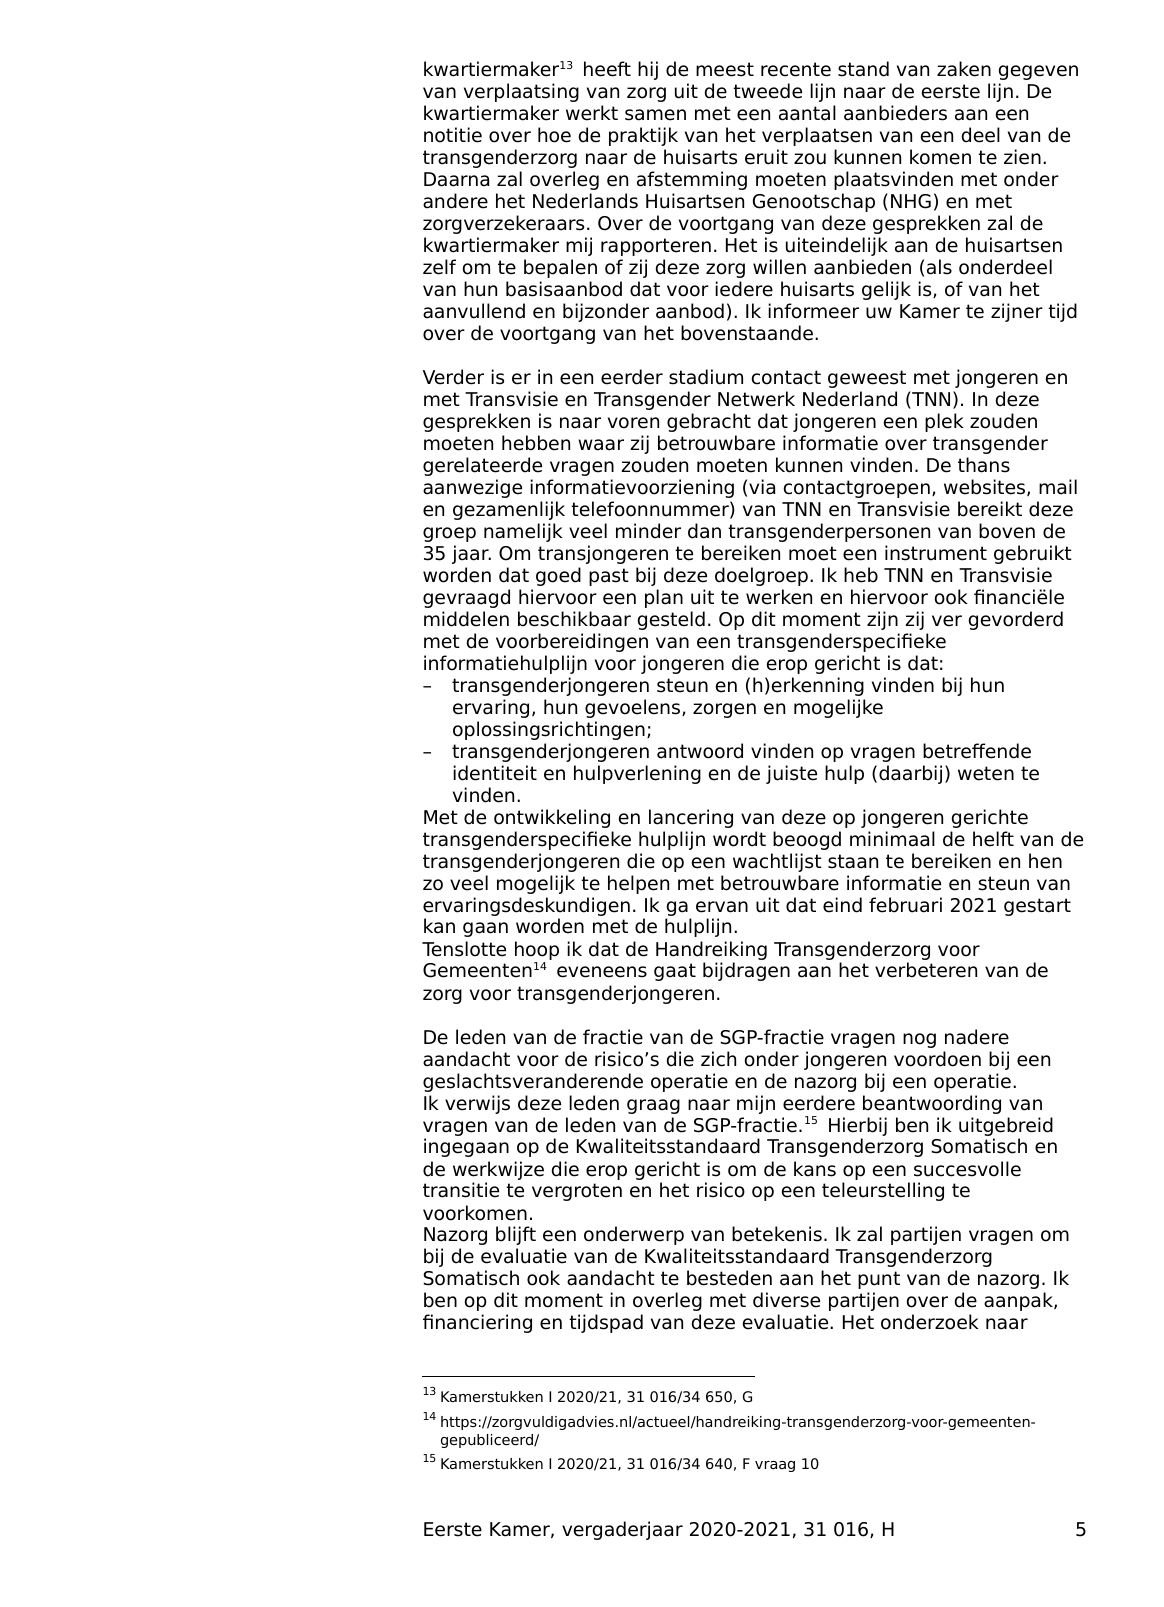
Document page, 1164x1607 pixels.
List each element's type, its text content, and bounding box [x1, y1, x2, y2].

text Verder is er in een eerder stadium contact geweest met jongeren en met Transvisie en Transgender Netwerk Nederland (TNN). In deze gesprekken is naar voren gebracht dat jongeren een plek zouden moeten hebben waar zij betrouwbare informatie over transgender gerelateerde vragen zouden moeten kunnen vinden. De thans aanwezige informatievoorziening (via contactgroepen, websites, mail en gezamenlijk telefoonnummer) van TNN en Transvisie bereikt deze groep namelijk veel minder dan transgenderpersonen van boven de 35 jaar. Om transjongeren te bereiken moet een instrument gebruikt worden dat goed past bij deze doelgroep. Ik heb TNN en Transvisie gevraagd hiervoor een plan uit te werken en hiervoor ook financiële middelen beschikbaar gesteld. Op dit moment zijn zij ver gevorderd met de voorbereidingen van een transgenderspecifieke informatiehulplijn voor jongeren die erop gericht is dat: [422, 367, 1087, 675]
text De leden van de fractie van de SGP-fractie vragen nog nadere aandacht voor de risico’s die zich onder jongeren voordoen bij een geslachtsveranderende operatie en de nazorg bij een operatie. [422, 1027, 1087, 1092]
text – transgenderjongeren steun en (h)erkenning vinden bij hun ervaring, hun gevoelens, zorgen en mogelijke oplossingsrichtingen; [422, 675, 1087, 741]
text Kamerstukken I 2020/21, 31 016/34 650, G [422, 1385, 1087, 1407]
text Kamerstukken I 2020/21, 31 016/34 640, F vraag 10 [422, 1452, 1087, 1474]
text Ik verwijs deze leden graag naar mijn eerdere beantwoording van vragen van de leden van de SGP-fractie. Hierbij ben ik uitgebreid ingegaan op de Kwaliteitsstandaard Transgenderzorg Somatisch en de werkwijze die erop gericht is om de kans op een succesvolle transitie te vergroten en het risico op een teleurstelling te voorkomen. [422, 1092, 1087, 1224]
text Tenslotte hoop ik dat de Handreiking Transgenderzorg voor Gemeenten eveneens gaat bijdragen aan het verbeteren van de zorg voor transgenderjongeren. [422, 938, 1087, 1004]
text https://zorgvuldigadvies.nl/actueel/handreiking-transgenderzorg-voor-gemeenten-gepubliceerd/ [422, 1410, 1087, 1449]
text Met de ontwikkeling en lancering van deze op jongeren gerichte transgenderspecifieke hulplijn wordt beoogd minimaal de helft van de transgenderjongeren die op een wachtlijst staan te bereiken en hen zo veel mogelijk te helpen met betrouwbare informatie en steun van ervaringsdeskundigen. Ik ga ervan uit dat eind februari 2021 gestart kan gaan worden met de hulplijn. [422, 807, 1087, 938]
text – transgenderjongeren antwoord vinden op vragen betreffende identiteit en hulpverlening en de juiste hulp (daarbij) weten te vinden. [422, 741, 1087, 807]
text Nazorg blijft een onderwerp van betekenis. Ik zal partijen vragen om bij de evaluatie van de Kwaliteitsstandaard Transgenderzorg Somatisch ook aandacht te besteden aan het punt van de nazorg. Ik ben op dit moment in overleg met diverse partijen over de aanpak, financiering en tijdspad van deze evaluatie. Het onderzoek naar [422, 1224, 1087, 1334]
text kwartiermaker heeft hij de meest recente stand van zaken gegeven van verplaatsing van zorg uit de tweede lijn naar de eerste lijn. De kwartiermaker werkt samen met een aantal aanbieders aan een notitie over hoe de praktijk van het verplaatsen van een deel van de transgenderzorg naar de huisarts eruit zou kunnen komen te zien. Daarna zal overleg en afstemming moeten plaatsvinden met onder andere het Nederlands Huisartsen Genootschap (NHG) en met zorgverzekeraars. Over de voortgang van deze gesprekken zal de kwartiermaker mij rapporteren. Het is uiteindelijk aan de huisartsen zelf om te bepalen of zij deze zorg willen aanbieden (als onderdeel van hun basisaanbod dat voor iedere huisarts gelijk is, of van het aanvullend en bijzonder aanbod). Ik informeer uw Kamer te zijner tijd over de voortgang van het bovenstaande. [422, 59, 1087, 345]
